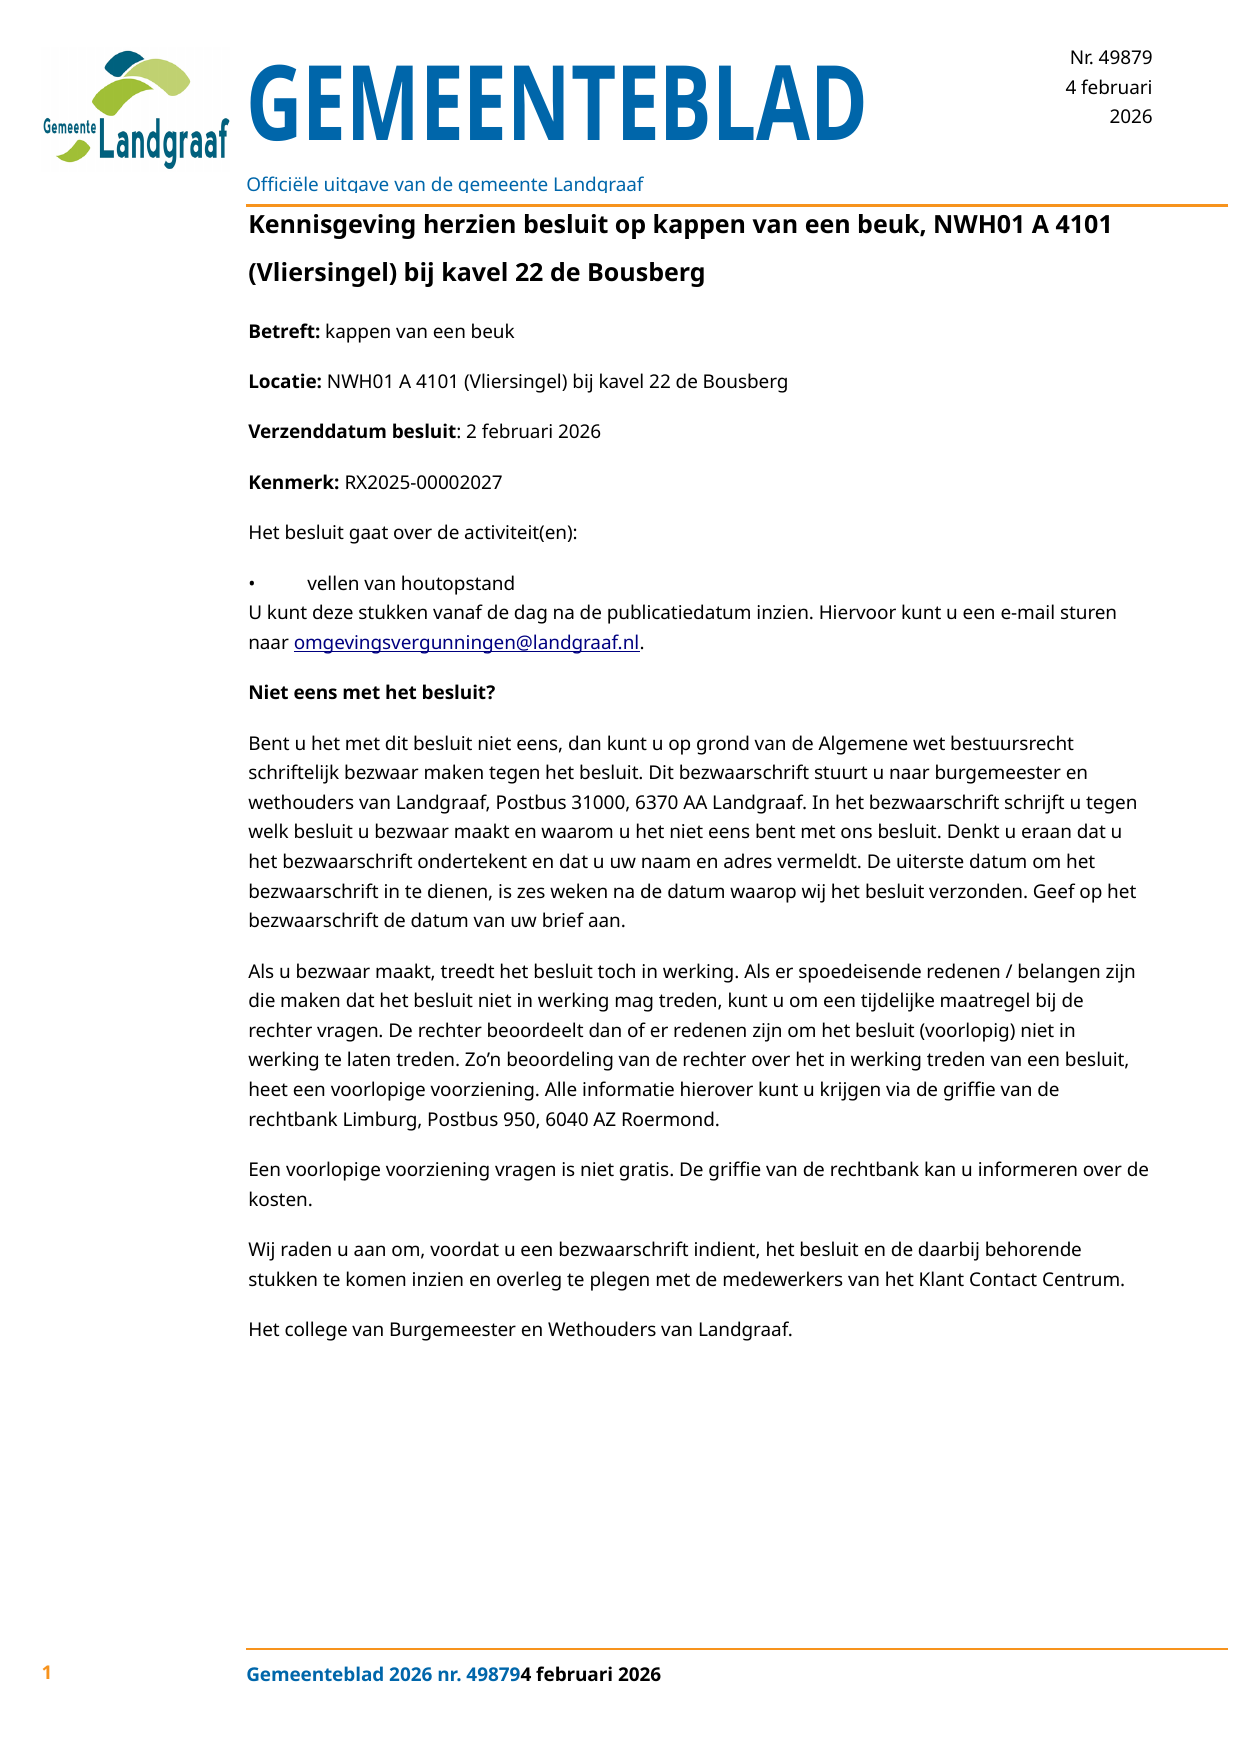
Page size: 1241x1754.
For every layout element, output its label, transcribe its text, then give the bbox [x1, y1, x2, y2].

text Het besluit gaat over de activiteit(en): [248, 519, 1152, 545]
text Verzenddatum besluit: 2 februari 2026 [248, 419, 1152, 444]
text Bent u het met dit besluit niet eens, dan kunt u op grond van de Algemene wet bestuursrecht schriftelijk bezwaar maken tegen het besluit. Dit bezwaarschrift stuurt u naar burgemeester en wethouders van Landgraaf, Postbus 31000, 6370 AA Landgraaf. In het bezwaarschrift schrijft u tegen welk besluit u bezwaar maakt en waarom u het niet eens bent met ons besluit. Denkt u eraan dat u het bezwaarschrift ondertekent en dat u uw naam en adres vermeldt. De uiterste datum om het bezwaarschrift in te dienen, is zes weken na de datum waarop wij het besluit verzonden. Geef op het bezwaarschrift de datum van uw brief aan. [248, 730, 1152, 933]
text Wij raden u aan om, voordat u een bezwaarschrift indient, het besluit en de daarbij behorende stukken te komen inzien en overleg te plegen met de medewerkers van het Klant Contact Centrum. [248, 1236, 1152, 1292]
list vellen van houtopstand [248, 570, 1152, 596]
text Als u bezwaar maakt, treedt het besluit toch in werking. Als er spoedeisende redenen / belangen zijn die maken dat het besluit niet in werking mag treden, kunt u om een tijdelijke maatregel bij de rechter vragen. De rechter beoordeelt dan of er redenen zijn om het besluit (voorlopig) niet in werking te laten treden. Zo’n beoordeling van de rechter over het in werking treden van een besluit, heet een voorlopige voorziening. Alle informatie hierover kunt u krijgen via de griffie van de rechtbank Limburg, Postbus 950, 6040 AZ Roermond. [248, 958, 1152, 1132]
text Kenmerk: RX2025-00002027 [248, 469, 1152, 495]
text Betreft: kappen van een beuk [248, 318, 1152, 344]
text Het college van Burgemeester en Wethouders van Landgraaf. [248, 1316, 1152, 1342]
text Locatie: NWH01 A 4101 (Vliersingel) bij kavel 22 de Bousberg [248, 368, 1152, 394]
picture [41, 47, 231, 172]
text Niet eens met het besluit? [248, 679, 1152, 705]
text U kunt deze stukken vanaf de dag na de publicatiedatum inzien. Hiervoor kunt u een e-mail sturen naar omgevingsvergunningen@landgraaf.nl. [248, 599, 1152, 655]
text Een voorlopige voorziening vragen is niet gratis. De griffie van de rechtbank kan u informeren over de kosten. [248, 1156, 1152, 1212]
text Kennisgeving herzien besluit op kappen van een beuk, NWH01 A 4101 (Vliersingel) bij kavel 22 de Bousberg [248, 207, 1152, 288]
